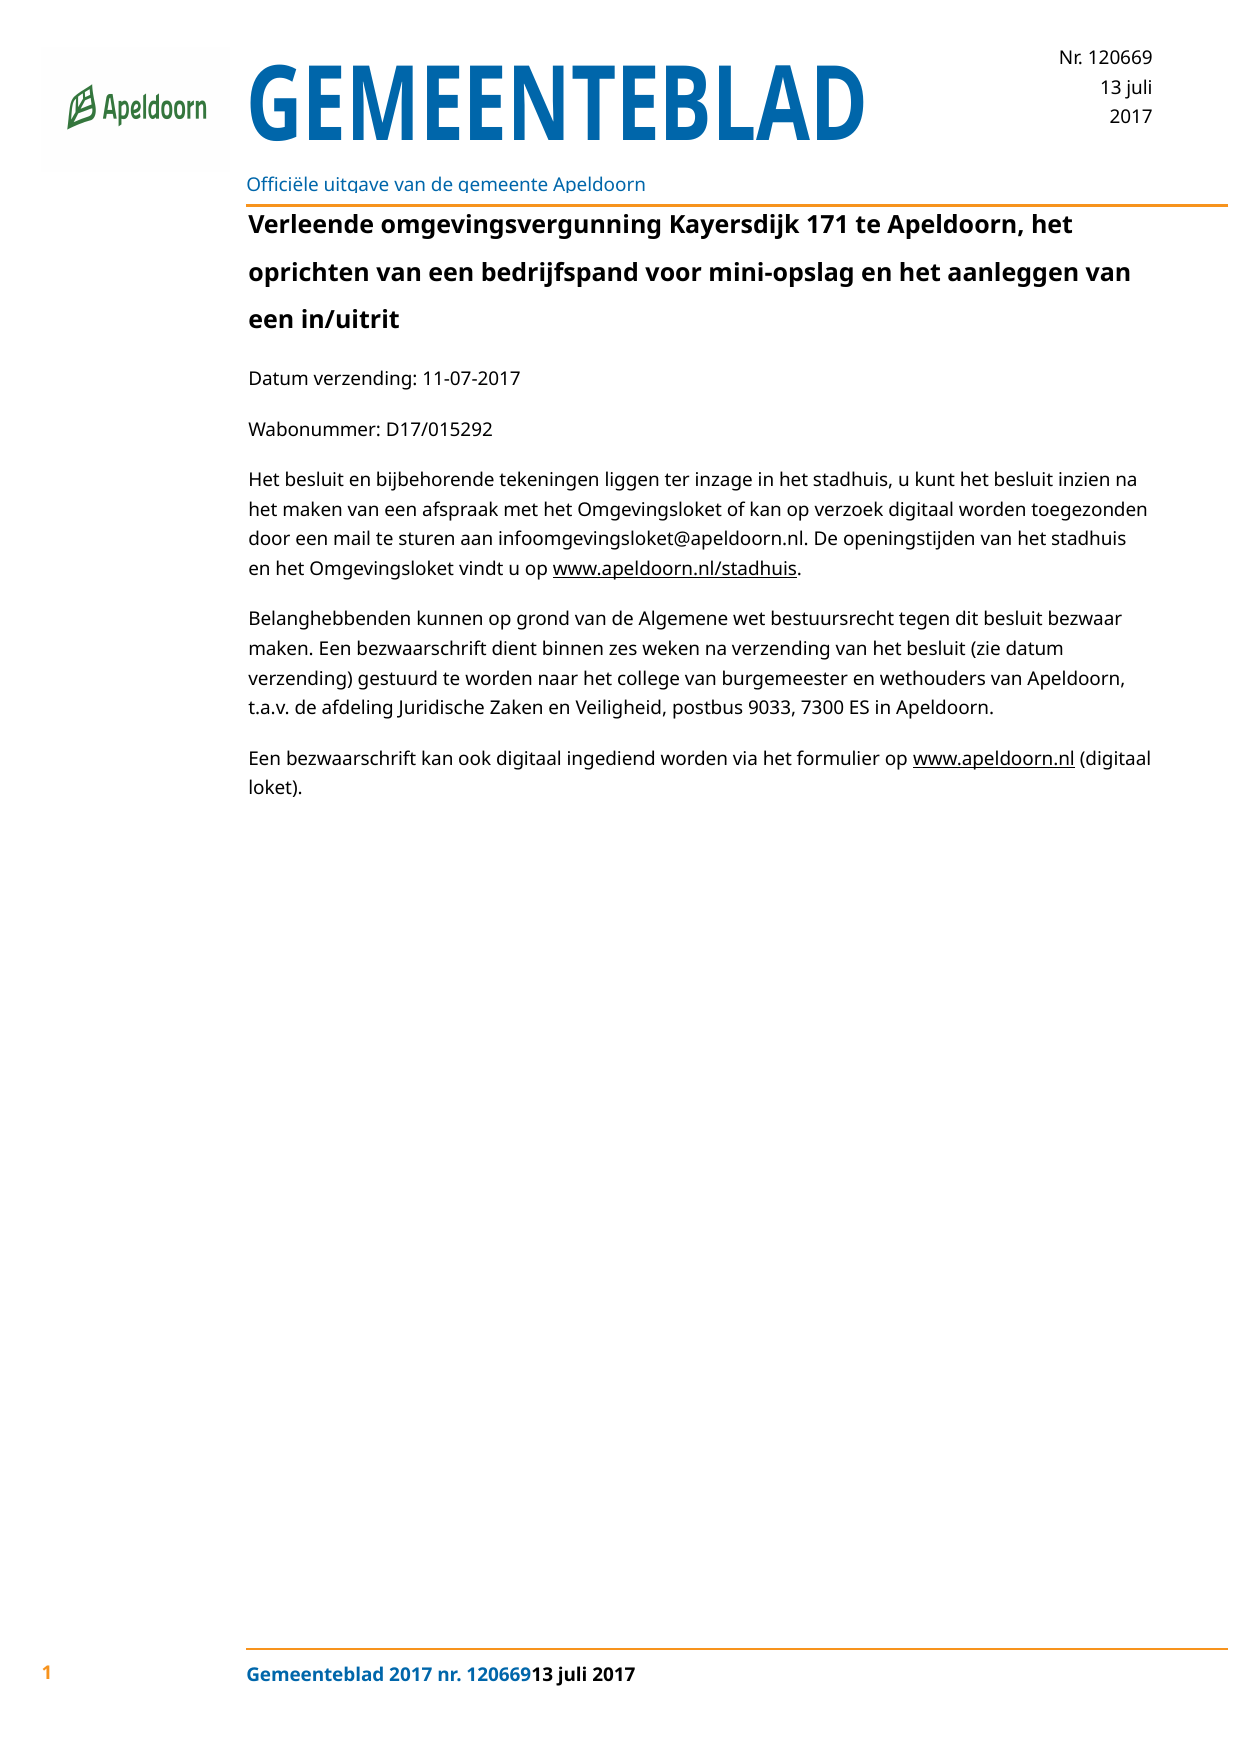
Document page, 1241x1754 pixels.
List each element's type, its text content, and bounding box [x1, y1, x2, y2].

text Een bezwaarschrift kan ook digitaal ingediend worden via het formulier op www.apeldoorn.nl (digitaal loket). [248, 745, 1152, 800]
picture [41, 47, 231, 172]
text Wabonummer: D17/015292 [248, 416, 1152, 442]
text Belanghebbenden kunnen op grond van de Algemene wet bestuursrecht tegen dit besluit bezwaar maken. Een bezwaarschrift dient binnen zes weken na verzending van het besluit (zie datum verzending) gestuurd te worden naar het college van burgemeester en wethouders van Apeldoorn, t.a.v. de afdeling Juridische Zaken en Veiligheid, postbus 9033, 7300 ES in Apeldoorn. [248, 606, 1152, 720]
text Het besluit en bijbehorende tekeningen liggen ter inzage in het stadhuis, u kunt het besluit inzien na het maken van een afspraak met het Omgevingsloket of kan op verzoek digitaal worden toegezonden door een mail te sturen aan infoomgevingsloket@apeldoorn.nl. De openingstijden van het stadhuis en het Omgevingsloket vindt u op www.apeldoorn.nl/stadhuis. [248, 466, 1152, 581]
text Verleende omgevingsvergunning Kayersdijk 171 te Apeldoorn, het oprichten van een bedrijfspand voor mini-opslag en het aanleggen van een in/uitrit [248, 207, 1152, 336]
text Datum verzending: 11-07-2017 [248, 366, 1152, 391]
